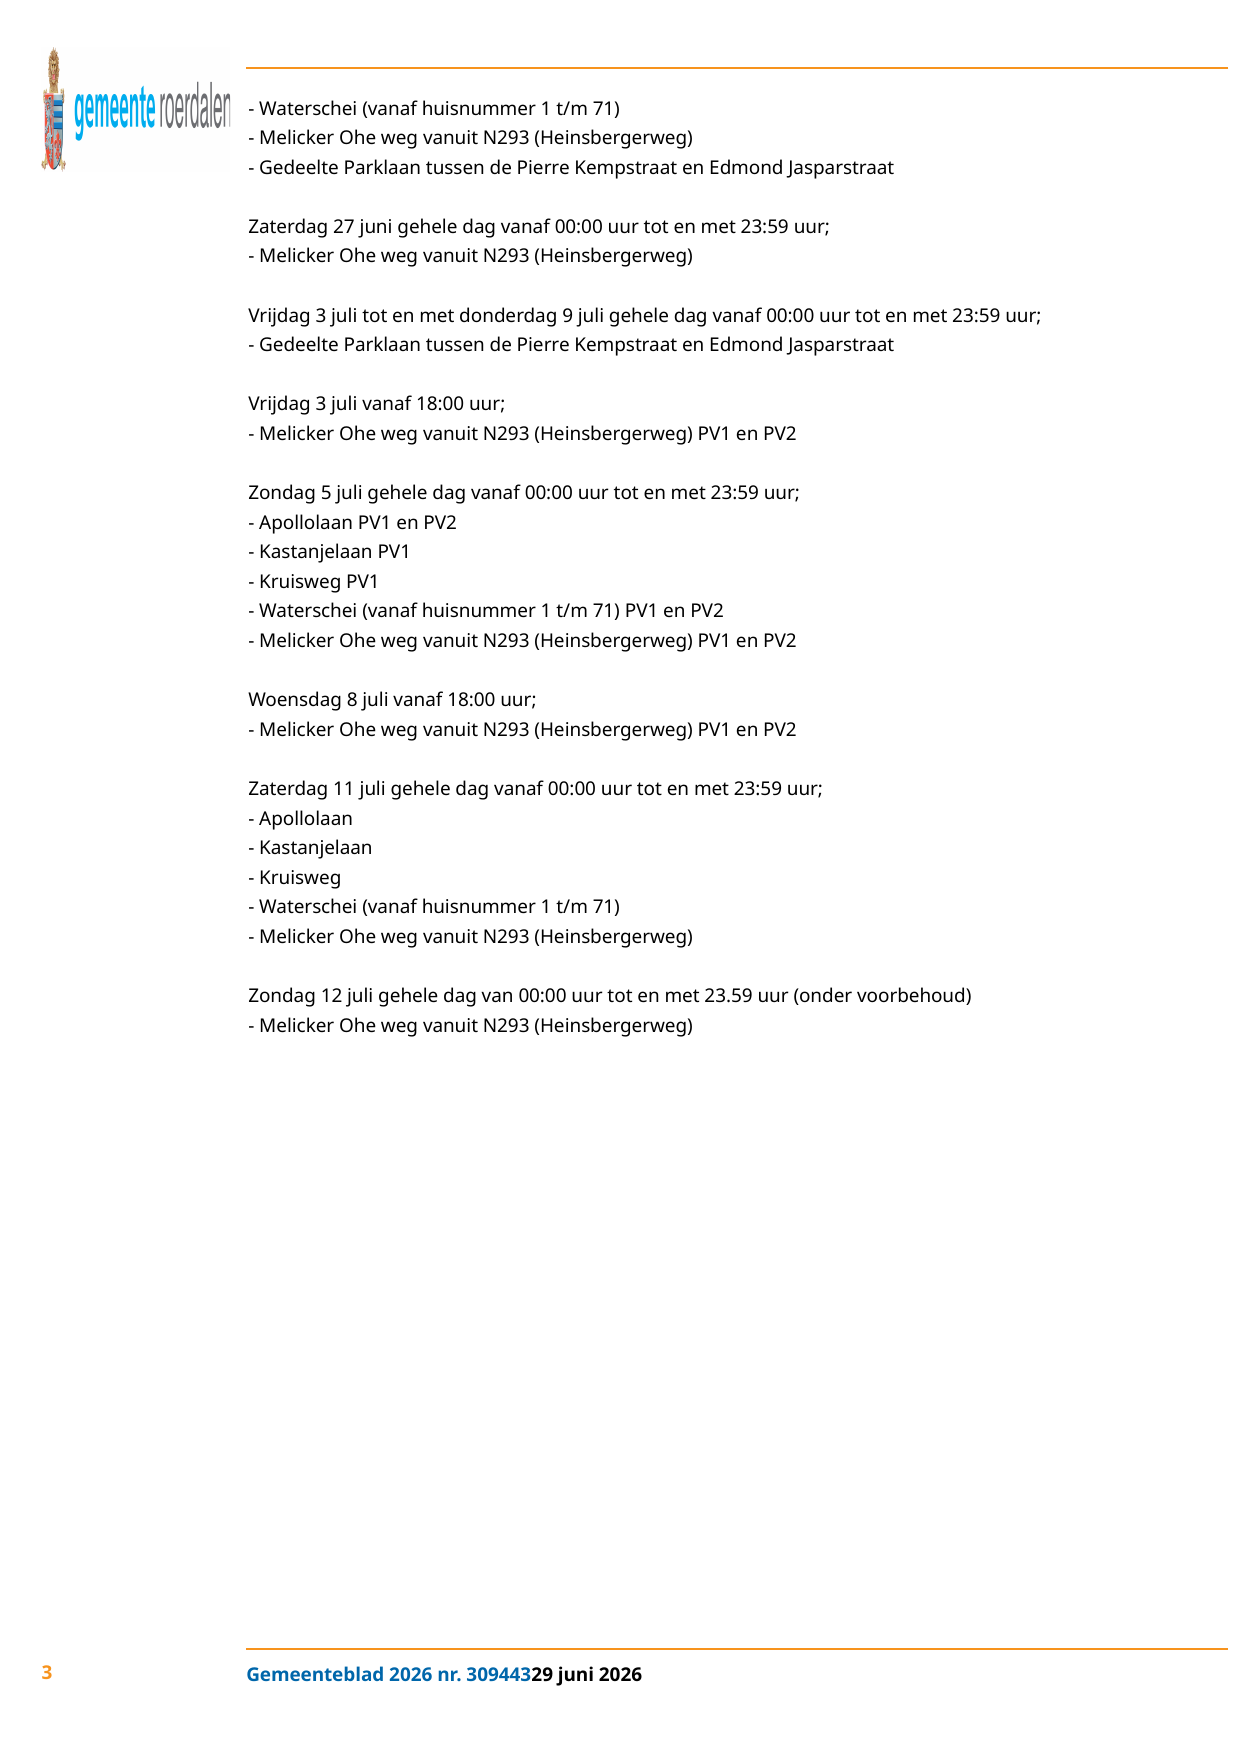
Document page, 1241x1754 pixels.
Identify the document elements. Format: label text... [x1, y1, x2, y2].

text Vrijdag 3 juli vanaf 18:00 uur; [248, 391, 1152, 416]
text - Kruisweg [248, 864, 1152, 890]
text - Apollolaan [248, 805, 1152, 831]
text Zaterdag 27 juni gehele dag vanaf 00:00 uur tot en met 23:59 uur; [248, 213, 1152, 239]
text - Waterschei (vanaf huisnummer 1 t/m 71) PV1 en PV2 [248, 598, 1152, 623]
text Vrijdag 3 juli tot en met donderdag 9 juli gehele dag vanaf 00:00 uur tot en met 23:59 uur; [248, 302, 1152, 328]
text - Melicker Ohe weg vanuit N293 (Heinsbergerweg) [248, 1012, 1152, 1038]
text - Melicker Ohe weg vanuit N293 (Heinsbergerweg) PV1 en PV2 [248, 627, 1152, 653]
text - Gedeelte Parklaan tussen de Pierre Kempstraat en Edmond Jasparstraat [248, 331, 1152, 357]
text Zondag 5 juli gehele dag vanaf 00:00 uur tot en met 23:59 uur; [248, 479, 1152, 505]
text - Waterschei (vanaf huisnummer 1 t/m 71) [248, 893, 1152, 919]
text - Gedeelte Parklaan tussen de Pierre Kempstraat en Edmond Jasparstraat [248, 154, 1152, 180]
text - Melicker Ohe weg vanuit N293 (Heinsbergerweg) [248, 243, 1152, 268]
text - Kastanjelaan PV1 [248, 538, 1152, 564]
text - Melicker Ohe weg vanuit N293 (Heinsbergerweg) PV1 en PV2 [248, 716, 1152, 742]
text - Waterschei (vanaf huisnummer 1 t/m 71) [248, 95, 1152, 121]
text Zaterdag 11 juli gehele dag vanaf 00:00 uur tot en met 23:59 uur; [248, 775, 1152, 801]
text - Melicker Ohe weg vanuit N293 (Heinsbergerweg) PV1 en PV2 [248, 420, 1152, 446]
text - Melicker Ohe weg vanuit N293 (Heinsbergerweg) [248, 124, 1152, 150]
text - Apollolaan PV1 en PV2 [248, 509, 1152, 535]
picture [41, 47, 231, 172]
text - Melicker Ohe weg vanuit N293 (Heinsbergerweg) [248, 923, 1152, 949]
text Woensdag 8 juli vanaf 18:00 uur; [248, 686, 1152, 712]
text Zondag 12 juli gehele dag van 00:00 uur tot en met 23.59 uur (onder voorbehoud) [248, 982, 1152, 1008]
text - Kruisweg PV1 [248, 568, 1152, 594]
text - Kastanjelaan [248, 834, 1152, 860]
